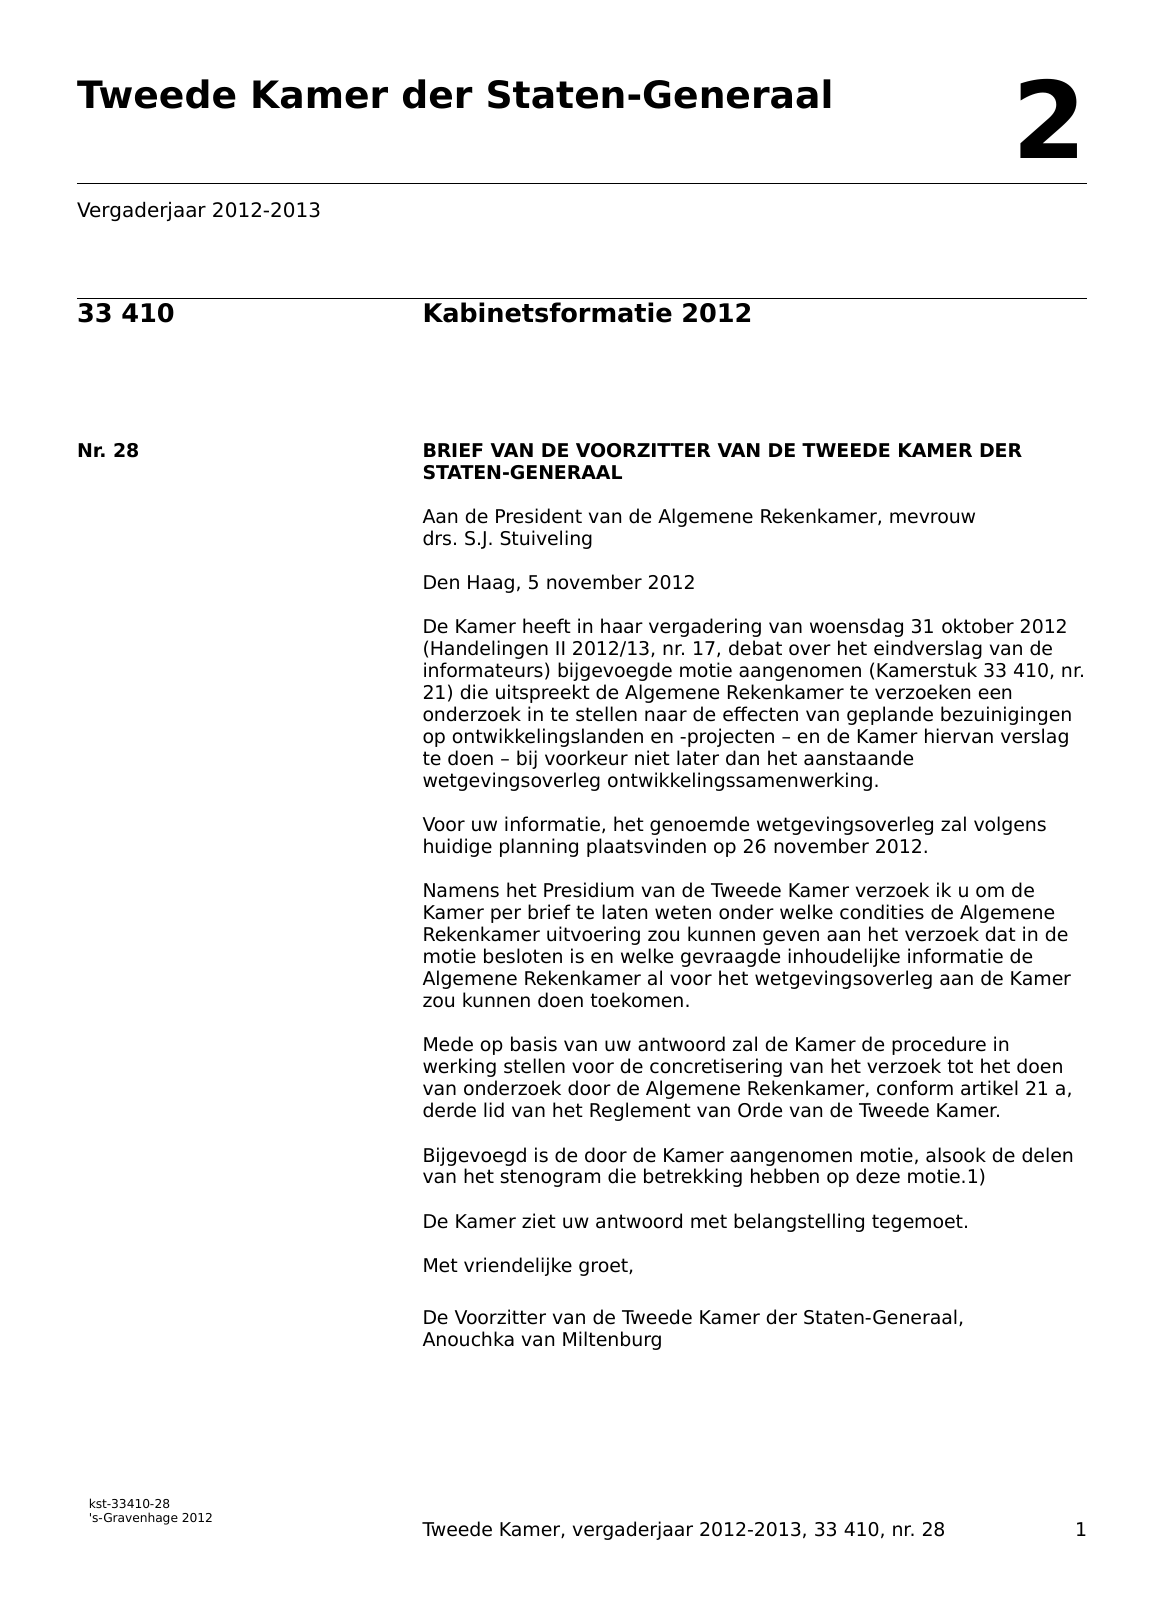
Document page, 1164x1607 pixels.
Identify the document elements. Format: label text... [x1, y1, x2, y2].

text Den Haag, 5 november 2012 [422, 572, 1087, 594]
text Voor uw informatie, het genoemde wetgevingsoverleg zal volgens huidige planning plaatsvinden op 26 november 2012. [422, 814, 1087, 858]
text kst-33410-28 [88, 1497, 323, 1511]
subtitle 33 410 Kabinetsformatie 2012 [77, 299, 1087, 329]
text De Voorzitter van de Tweede Kamer der Staten-Generaal, Anouchka van Miltenburg [422, 1307, 1087, 1351]
text De Kamer heeft in haar vergadering van woensdag 31 oktober 2012 (Handelingen II 2012/13, nr. 17, debat over het eindverslag van de informateurs) bijgevoegde motie aangenomen (Kamerstuk 33 410, nr. 21) die uitspreekt de Algemene Rekenkamer te verzoeken een onderzoek in te stellen naar de effecten van geplande bezuinigingen op ontwikkelingslanden en -projecten – en de Kamer hiervan verslag te doen – bij voorkeur niet later dan het aanstaande wetgevingsoverleg ontwikkelingssamenwerking. [422, 616, 1087, 792]
text 's-Gravenhage 2012 [88, 1511, 323, 1525]
table_cell Vergaderjaar 2012-2013 [77, 184, 1087, 298]
table_header Tweede Kamer der Staten-Generaal [77, 59, 886, 183]
text Aan de President van de Algemene Rekenkamer, mevrouw drs. S.J. Stuiveling [422, 506, 1087, 550]
text De Kamer ziet uw antwoord met belangstelling tegemoet. [422, 1211, 1087, 1233]
text Met vriendelijke groet, [422, 1255, 1087, 1277]
table_header 2 [886, 59, 1087, 183]
subtitle Nr. 28 BRIEF VAN DE VOORZITTER VAN DE TWEEDE KAMER DER STATEN-GENERAAL [77, 440, 1087, 484]
text Mede op basis van uw antwoord zal de Kamer de procedure in werking stellen voor de concretisering van het verzoek tot het doen van onderzoek door de Algemene Rekenkamer, conform artikel 21 a, derde lid van het Reglement van Orde van de Tweede Kamer. [422, 1034, 1087, 1122]
text Bijgevoegd is de door de Kamer aangenomen motie, alsook de delen van het stenogram die betrekking hebben op deze motie.1) [422, 1144, 1087, 1188]
text Namens het Presidium van de Tweede Kamer verzoek ik u om de Kamer per brief te laten weten onder welke condities de Algemene Rekenkamer uitvoering zou kunnen geven aan het verzoek dat in de motie besloten is en welke gevraagde inhoudelijke informatie de Algemene Rekenkamer al voor het wetgevingsoverleg aan de Kamer zou kunnen doen toekomen. [422, 880, 1087, 1012]
